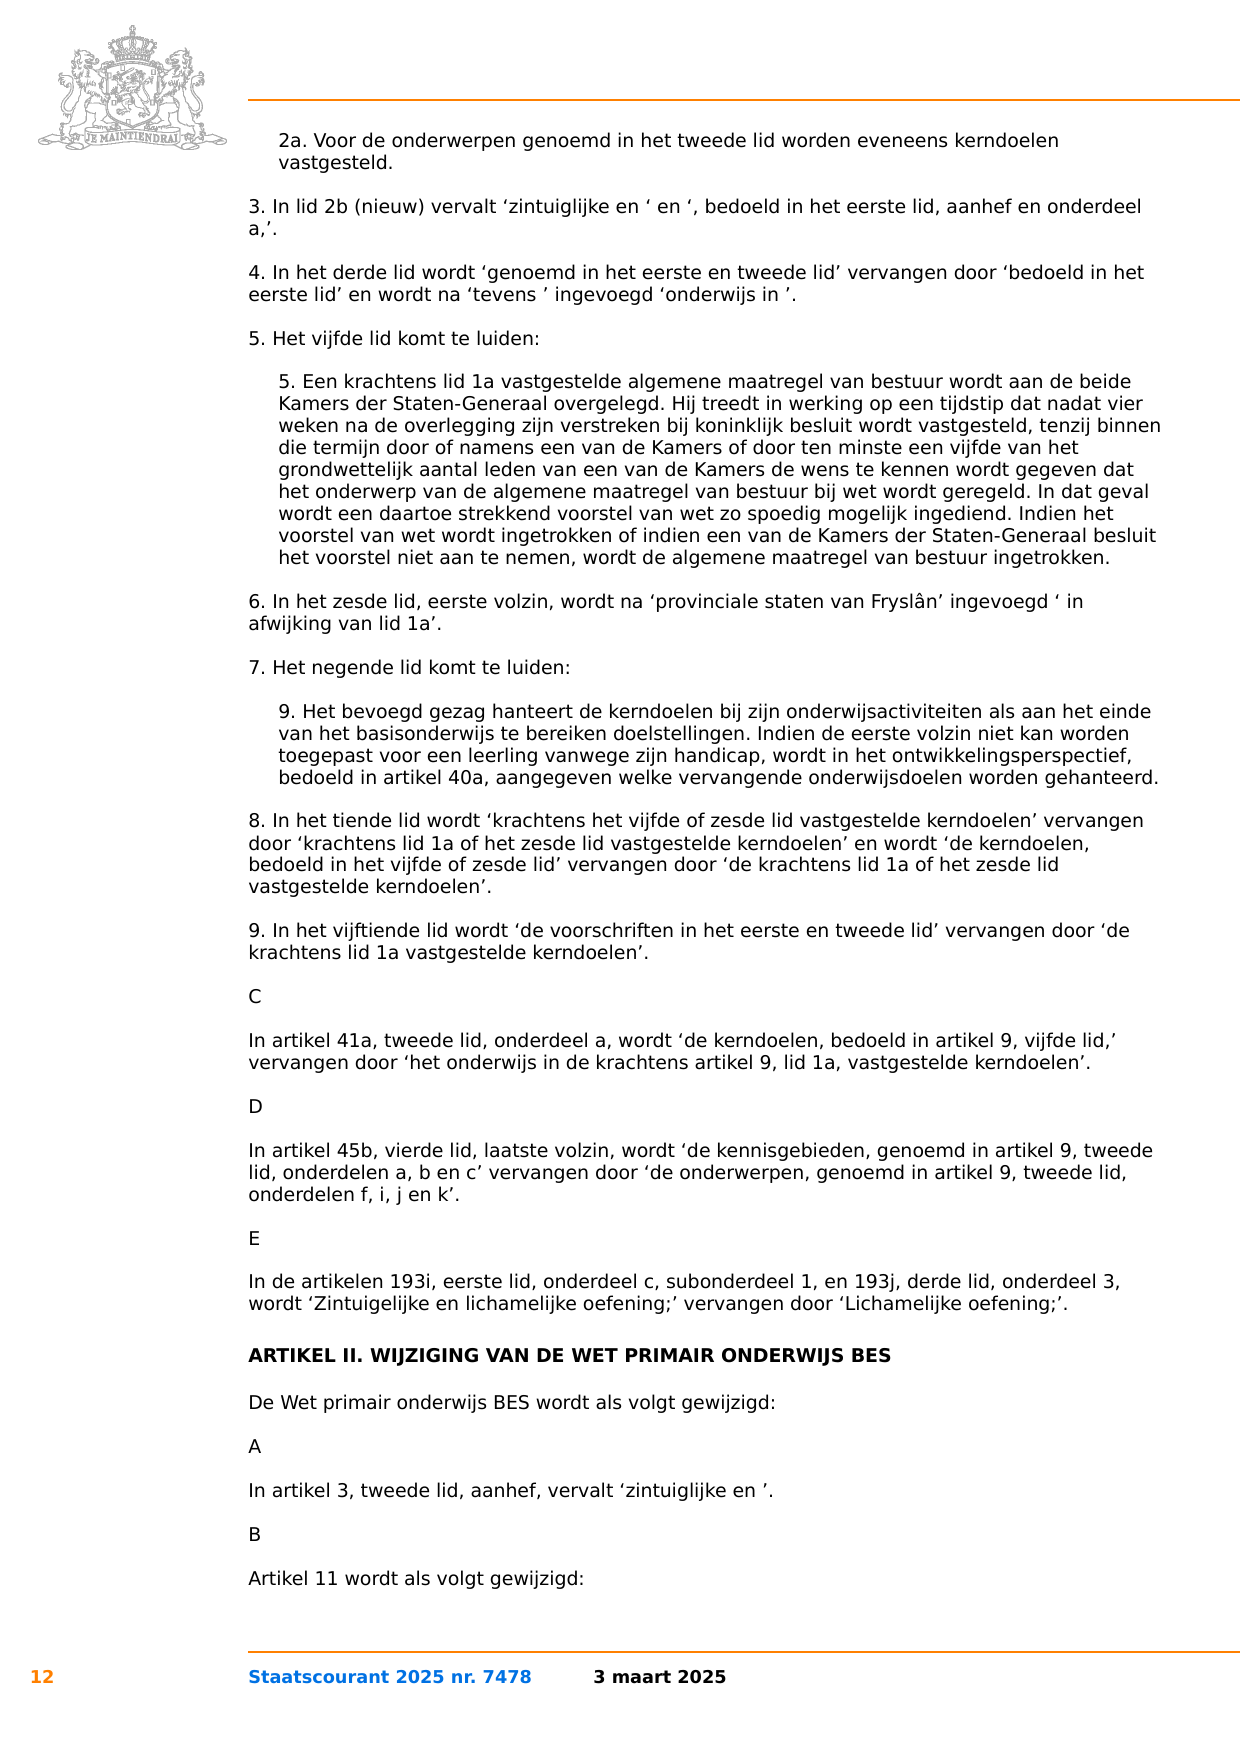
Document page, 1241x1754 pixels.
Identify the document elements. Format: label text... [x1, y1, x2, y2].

text 7. Het negende lid komt te luiden: [248, 657, 1163, 679]
text 5. Het vijfde lid komt te luiden: [248, 327, 1163, 349]
subtitle ARTIKEL II. WIJZIGING VAN DE WET PRIMAIR ONDERWIJS BES [248, 1345, 1163, 1367]
text De Wet primair onderwijs BES wordt als volgt gewijzigd: [248, 1392, 1163, 1414]
text B [248, 1524, 1163, 1546]
text 9. Het bevoegd gezag hanteert de kerndoelen bij zijn onderwijsactiviteiten als aan het einde van het basisonderwijs te bereiken doelstellingen. Indien de eerste volzin niet kan worden toegepast voor een leerling vanwege zijn handicap, wordt in het ontwikkelingsperspectief, bedoeld in artikel 40a, aangegeven welke vervangende onderwijsdoelen worden gehanteerd. [278, 701, 1163, 788]
picture [38, 25, 227, 150]
text 9. In het vijftiende lid wordt ‘de voorschriften in het eerste en tweede lid’ vervangen door ‘de krachtens lid 1a vastgestelde kerndoelen’. [248, 920, 1163, 964]
text A [248, 1436, 1163, 1458]
text In artikel 41a, tweede lid, onderdeel a, wordt ‘de kerndoelen, bedoeld in artikel 9, vijfde lid,’ vervangen door ‘het onderwijs in de krachtens artikel 9, lid 1a, vastgestelde kerndoelen’. [248, 1030, 1163, 1074]
text 6. In het zesde lid, eerste volzin, wordt na ‘provinciale staten van Fryslân’ ingevoegd ‘ in afwijking van lid 1a’. [248, 591, 1163, 635]
text In de artikelen 193i, eerste lid, onderdeel c, subonderdeel 1, en 193j, derde lid, onderdeel 3, wordt ‘Zintuigelijke en lichamelijke oefening;’ vervangen door ‘Lichamelijke oefening;’. [248, 1271, 1163, 1315]
text 2a. Voor de onderwerpen genoemd in het tweede lid worden eveneens kerndoelen vastgesteld. [278, 130, 1163, 174]
text 3. In lid 2b (nieuw) vervalt ‘zintuiglijke en ‘ en ‘, bedoeld in het eerste lid, aanhef en onderdeel a,’. [248, 196, 1163, 240]
text C [248, 986, 1163, 1008]
text 5. Een krachtens lid 1a vastgestelde algemene maatregel van bestuur wordt aan de beide Kamers der Staten-Generaal overgelegd. Hij treedt in werking op een tijdstip dat nadat vier weken na de overlegging zijn verstreken bij koninklijk besluit wordt vastgesteld, tenzij binnen die termijn door of namens een van de Kamers of door ten minste een vijfde van het grondwettelijk aantal leden van een van de Kamers de wens te kennen wordt gegeven dat het onderwerp van de algemene maatregel van bestuur bij wet wordt geregeld. In dat geval wordt een daartoe strekkend voorstel van wet zo spoedig mogelijk ingediend. Indien het voorstel van wet wordt ingetrokken of indien een van de Kamers der Staten-Generaal besluit het voorstel niet aan te nemen, wordt de algemene maatregel van bestuur ingetrokken. [278, 371, 1163, 569]
text 8. In het tiende lid wordt ‘krachtens het vijfde of zesde lid vastgestelde kerndoelen’ vervangen door ‘krachtens lid 1a of het zesde lid vastgestelde kerndoelen’ en wordt ‘de kerndoelen, bedoeld in het vijfde of zesde lid’ vervangen door ‘de krachtens lid 1a of het zesde lid vastgestelde kerndoelen’. [248, 810, 1163, 898]
text D [248, 1096, 1163, 1118]
text 4. In het derde lid wordt ‘genoemd in het eerste en tweede lid’ vervangen door ‘bedoeld in het eerste lid’ en wordt na ‘tevens ’ ingevoegd ‘onderwijs in ’. [248, 262, 1163, 306]
text In artikel 3, tweede lid, aanhef, vervalt ‘zintuiglijke en ’. [248, 1480, 1163, 1502]
text In artikel 45b, vierde lid, laatste volzin, wordt ‘de kennisgebieden, genoemd in artikel 9, tweede lid, onderdelen a, b en c’ vervangen door ‘de onderwerpen, genoemd in artikel 9, tweede lid, onderdelen f, i, j en k’. [248, 1139, 1163, 1206]
text E [248, 1227, 1163, 1249]
text Artikel 11 wordt als volgt gewijzigd: [248, 1568, 1163, 1589]
